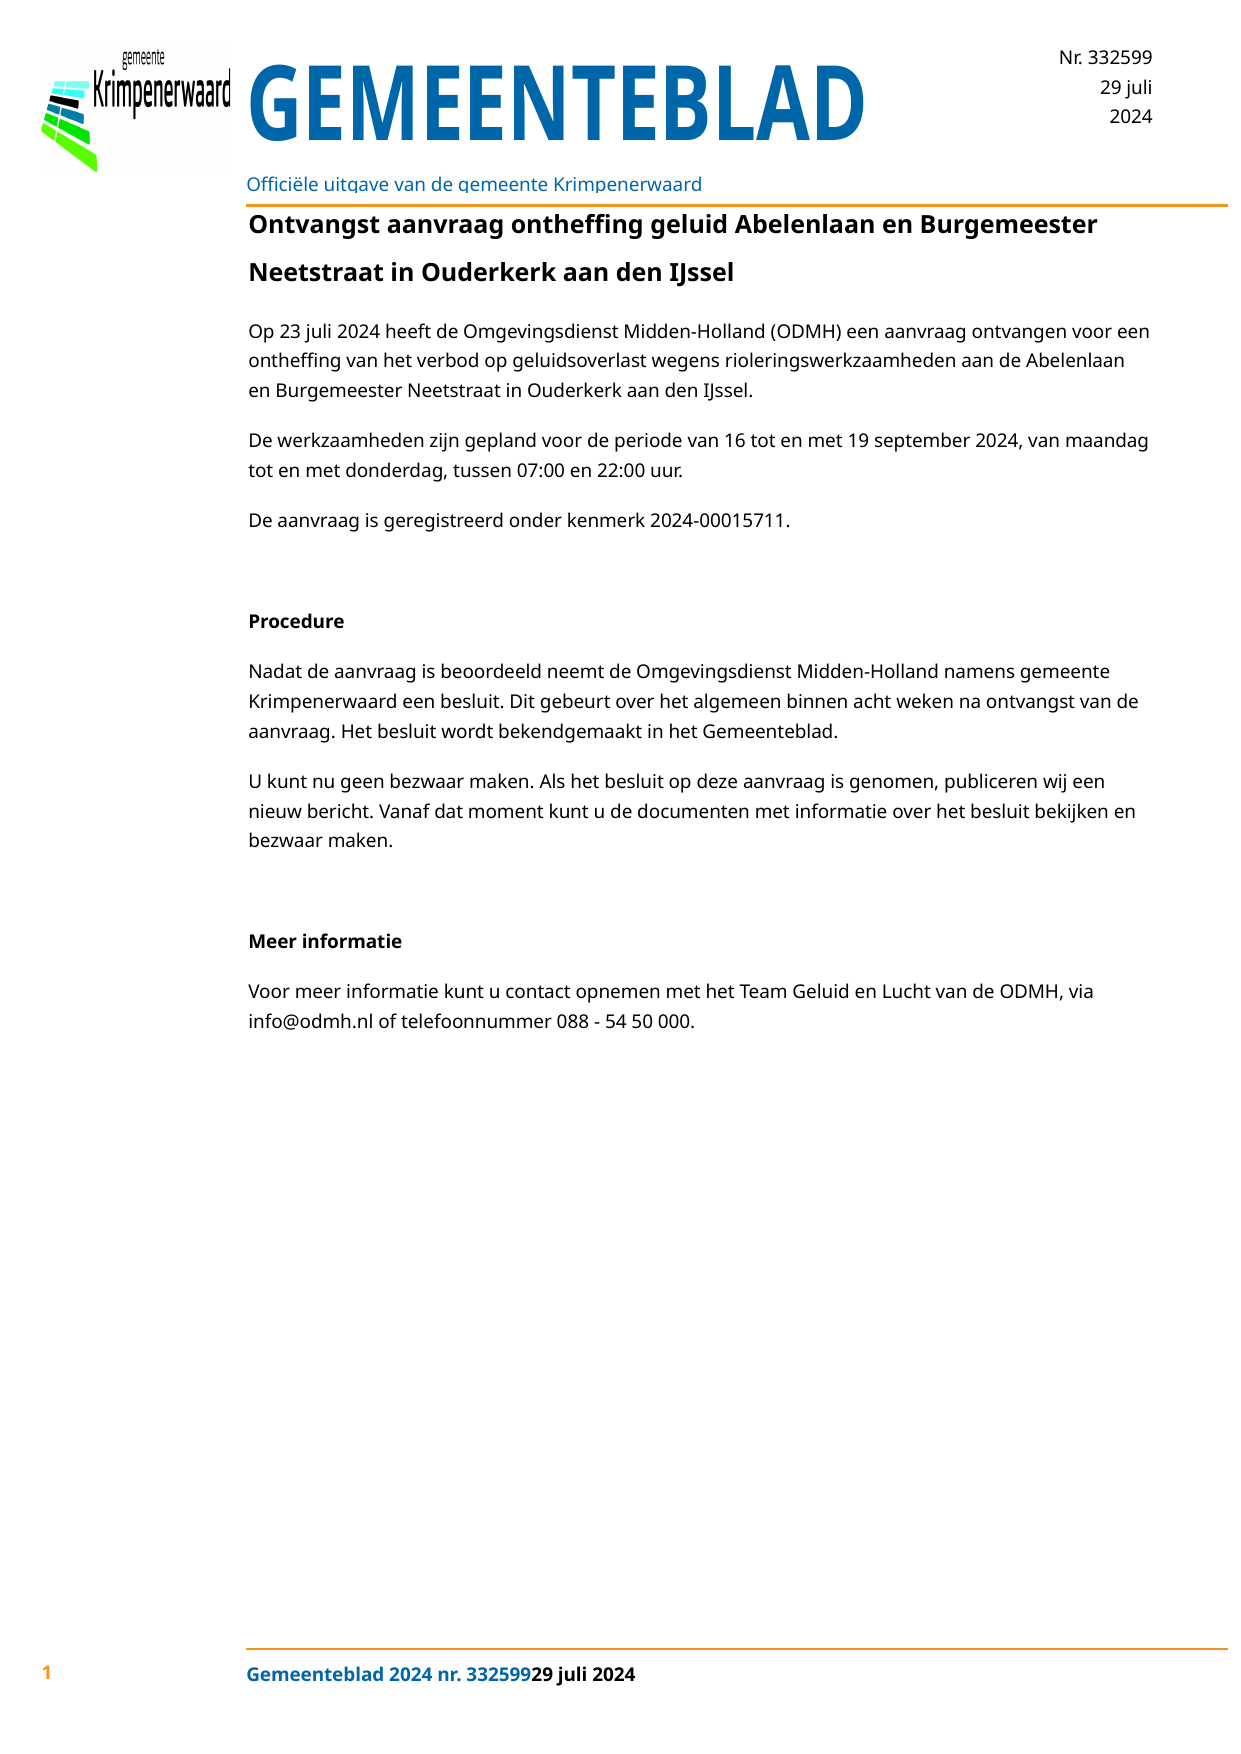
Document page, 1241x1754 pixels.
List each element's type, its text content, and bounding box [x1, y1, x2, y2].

picture [41, 47, 231, 172]
text Ontvangst aanvraag ontheffing geluid Abelenlaan en Burgemeester Neetstraat in Ouderkerk aan den IJssel [248, 207, 1152, 288]
text Op 23 juli 2024 heeft de Omgevingsdienst Midden-Holland (ODMH) een aanvraag ontvangen voor een ontheffing van het verbod op geluidsoverlast wegens rioleringswerkzaamheden aan de Abelenlaan en Burgemeester Neetstraat in Ouderkerk aan den IJssel. [248, 318, 1152, 403]
text De aanvraag is geregistreerd onder kenmerk 2024-00015711. [248, 507, 1152, 533]
text Voor meer informatie kunt u contact opnemen met het Team Geluid en Lucht van de ODMH, via info@odmh.nl of telefoonnummer 088 - 54 50 000. [248, 979, 1152, 1034]
text Nadat de aanvraag is beoordeeld neemt de Omgevingsdienst Midden-Holland namens gemeente Krimpenerwaard een besluit. Dit gebeurt over het algemeen binnen acht weken na ontvangst van de aanvraag. Het besluit wordt bekendgemaakt in het Gemeenteblad. [248, 659, 1152, 744]
text Meer informatie [248, 928, 1152, 954]
text U kunt nu geen bezwaar maken. Als het besluit op deze aanvraag is genomen, publiceren wij een nieuw bericht. Vanaf dat moment kunt u de documenten met informatie over het besluit bekijken en bezwaar maken. [248, 768, 1152, 853]
text Procedure [248, 608, 1152, 634]
text De werkzaamheden zijn gepland voor de periode van 16 tot en met 19 september 2024, van maandag tot en met donderdag, tussen 07:00 en 22:00 uur. [248, 427, 1152, 483]
